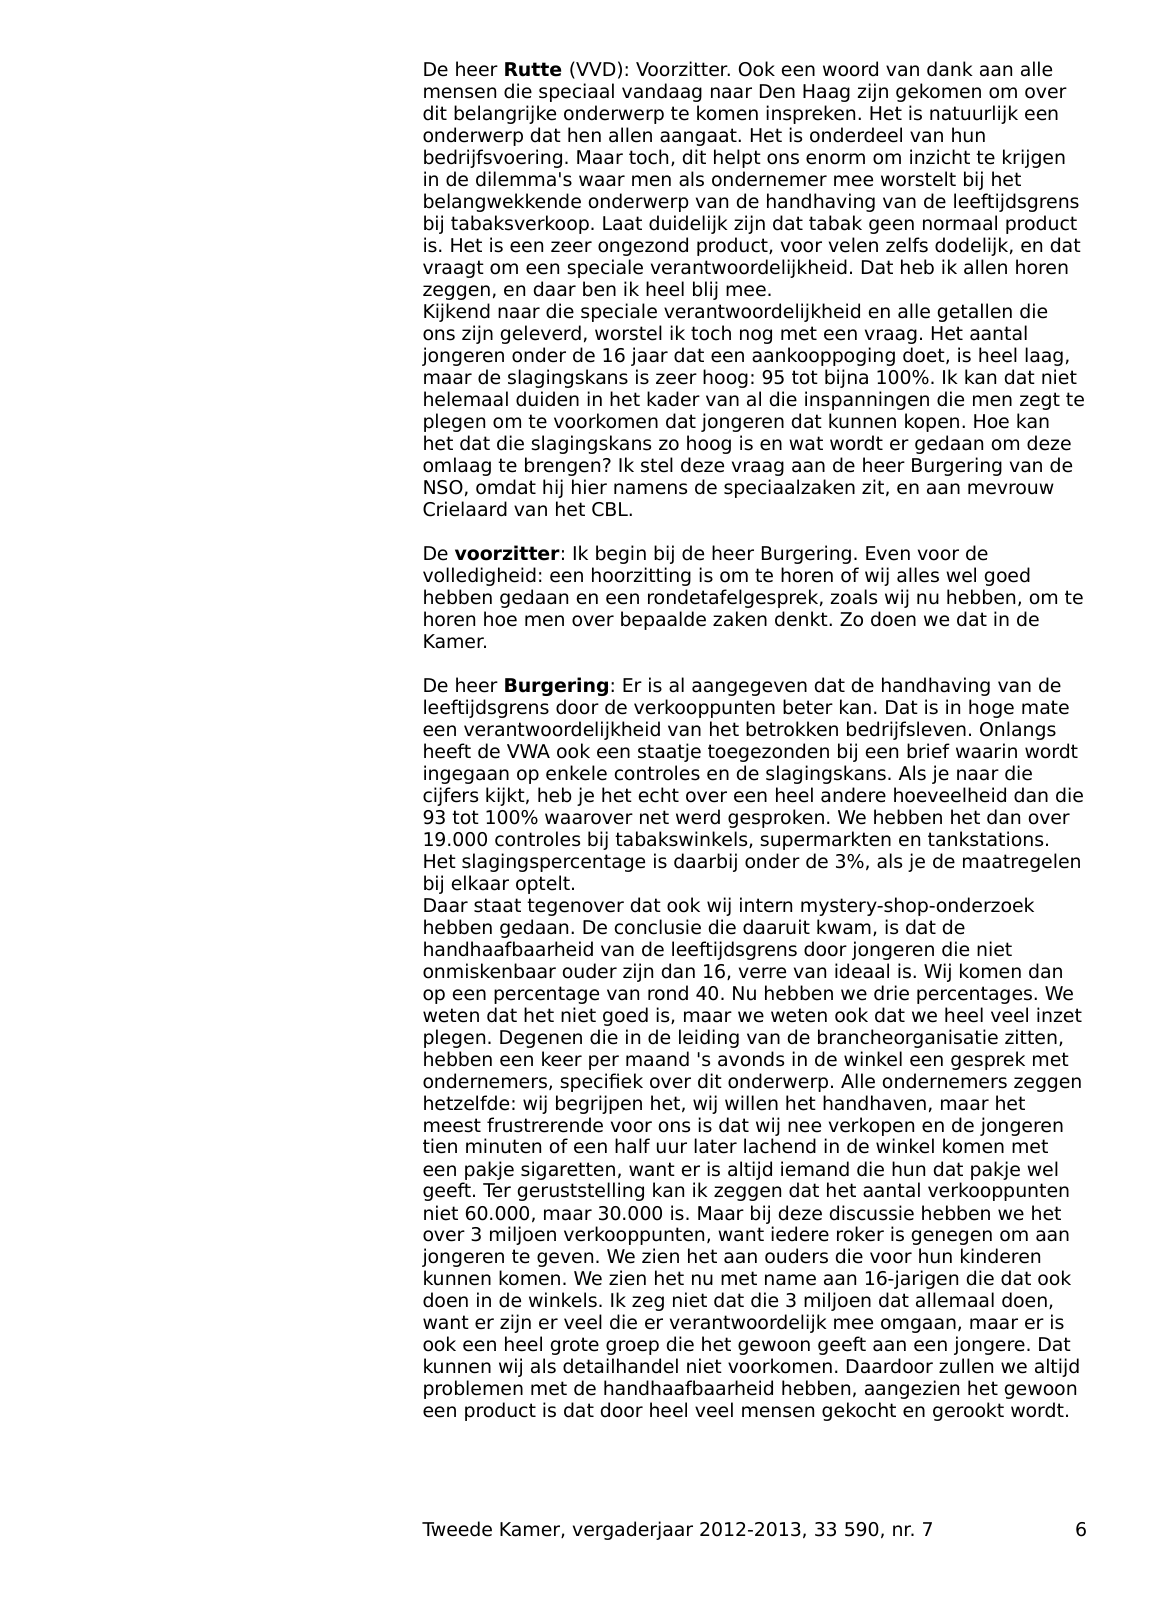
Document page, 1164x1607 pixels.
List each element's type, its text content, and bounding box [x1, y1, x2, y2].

text De heer Rutte (VVD): Voorzitter. Ook een woord van dank aan alle mensen die speciaal vandaag naar Den Haag zijn gekomen om over dit belangrijke onderwerp te komen inspreken. Het is natuurlijk een onderwerp dat hen allen aangaat. Het is onderdeel van hun bedrijfsvoering. Maar toch, dit helpt ons enorm om inzicht te krijgen in de dilemma's waar men als ondernemer mee worstelt bij het belangwekkende onderwerp van de handhaving van de leeftijdsgrens bij tabaksverkoop. Laat duidelijk zijn dat tabak geen normaal product is. Het is een zeer ongezond product, voor velen zelfs dodelijk, en dat vraagt om een speciale verantwoordelijkheid. Dat heb ik allen horen zeggen, en daar ben ik heel blij mee. [422, 59, 1087, 301]
text Daar staat tegenover dat ook wij intern mystery-shop-onderzoek hebben gedaan. De conclusie die daaruit kwam, is dat de handhaafbaarheid van de leeftijdsgrens door jongeren die niet onmiskenbaar ouder zijn dan 16, verre van ideaal is. Wij komen dan op een percentage van rond 40. Nu hebben we drie percentages. We weten dat het niet goed is, maar we weten ook dat we heel veel inzet plegen. Degenen die in de leiding van de brancheorganisatie zitten, hebben een keer per maand 's avonds in de winkel een gesprek met ondernemers, specifiek over dit onderwerp. Alle ondernemers zeggen hetzelfde: wij begrijpen het, wij willen het handhaven, maar het meest frustrerende voor ons is dat wij nee verkopen en de jongeren tien minuten of een half uur later lachend in de winkel komen met een pakje sigaretten, want er is altijd iemand die hun dat pakje wel geeft. Ter geruststelling kan ik zeggen dat het aantal verkooppunten niet 60.000, maar 30.000 is. Maar bij deze discussie hebben we het over 3 miljoen verkooppunten, want iedere roker is genegen om aan jongeren te geven. We zien het aan ouders die voor hun kinderen kunnen komen. We zien het nu met name aan 16-jarigen die dat ook doen in de winkels. Ik zeg niet dat die 3 miljoen dat allemaal doen, want er zijn er veel die er verantwoordelijk mee omgaan, maar er is ook een heel grote groep die het gewoon geeft aan een jongere. Dat kunnen wij als detailhandel niet voorkomen. Daardoor zullen we altijd problemen met de handhaafbaarheid hebben, aangezien het gewoon een product is dat door heel veel mensen gekocht en gerookt wordt. [422, 895, 1087, 1422]
text De voorzitter: Ik begin bij de heer Burgering. Even voor de volledigheid: een hoorzitting is om te horen of wij alles wel goed hebben gedaan en een rondetafelgesprek, zoals wij nu hebben, om te horen hoe men over bepaalde zaken denkt. Zo doen we dat in de Kamer. [422, 543, 1087, 653]
text De heer Burgering: Er is al aangegeven dat de handhaving van de leeftijdsgrens door de verkooppunten beter kan. Dat is in hoge mate een verantwoordelijkheid van het betrokken bedrijfsleven. Onlangs heeft de VWA ook een staatje toegezonden bij een brief waarin wordt ingegaan op enkele controles en de slagingskans. Als je naar die cijfers kijkt, heb je het echt over een heel andere hoeveelheid dan die 93 tot 100% waarover net werd gesproken. We hebben het dan over 19.000 controles bij tabakswinkels, supermarkten en tankstations. Het slagingspercentage is daarbij onder de 3%, als je de maatregelen bij elkaar optelt. [422, 675, 1087, 895]
text Kijkend naar die speciale verantwoordelijkheid en alle getallen die ons zijn geleverd, worstel ik toch nog met een vraag. Het aantal jongeren onder de 16 jaar dat een aankooppoging doet, is heel laag, maar de slagingskans is zeer hoog: 95 tot bijna 100%. Ik kan dat niet helemaal duiden in het kader van al die inspanningen die men zegt te plegen om te voorkomen dat jongeren dat kunnen kopen. Hoe kan het dat die slagingskans zo hoog is en wat wordt er gedaan om deze omlaag te brengen? Ik stel deze vraag aan de heer Burgering van de NSO, omdat hij hier namens de speciaalzaken zit, en aan mevrouw Crielaard van het CBL. [422, 301, 1087, 521]
